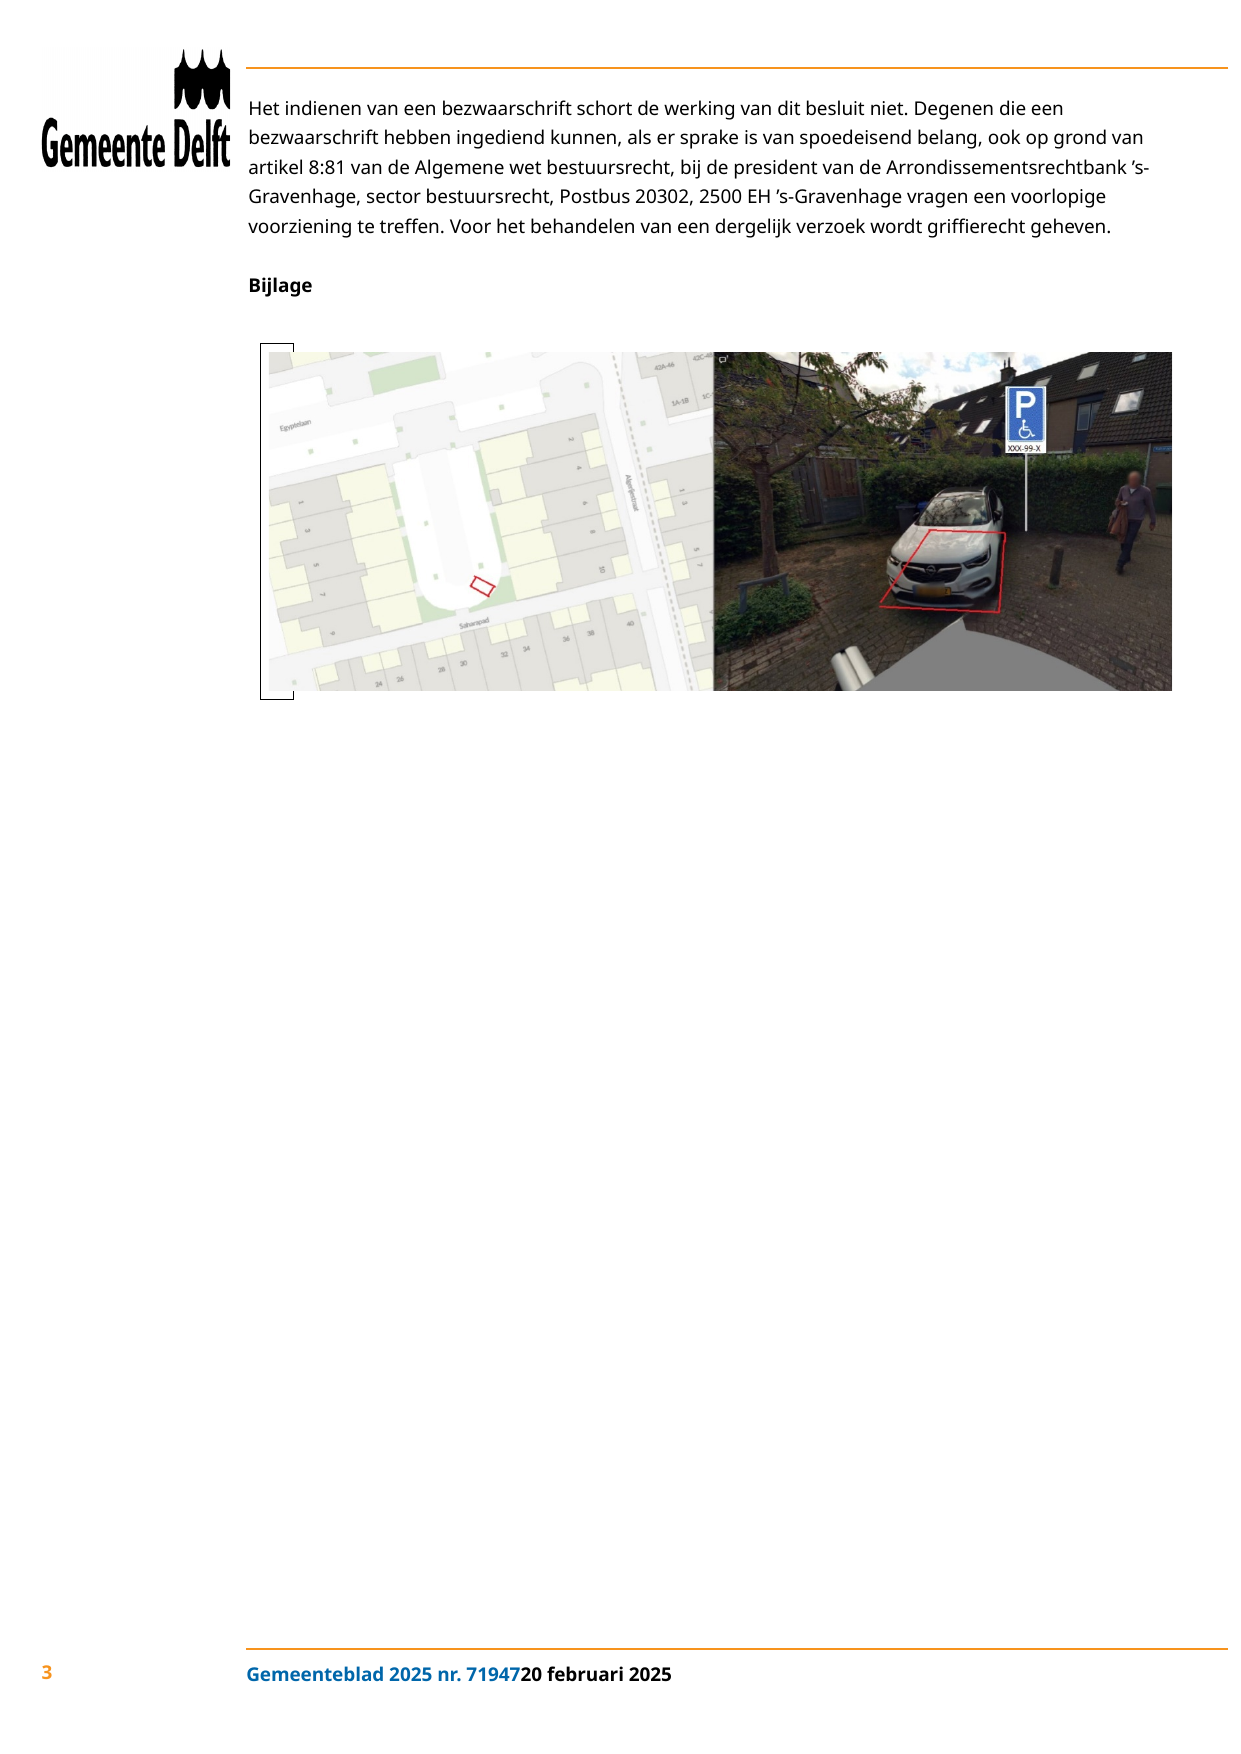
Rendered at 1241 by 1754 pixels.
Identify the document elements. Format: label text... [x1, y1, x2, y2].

picture [268, 352, 1173, 691]
text Het indienen van een bezwaarschrift schort de werking van dit besluit niet. Degenen die een bezwaarschrift hebben ingediend kunnen, als er sprake is van spoedeisend belang, ook op grond van artikel 8:81 van de Algemene wet bestuursrecht, bij de president van de Arrondissementsrechtbank ’s-Gravenhage, sector bestuursrecht, Postbus 20302, 2500 EH ’s-Gravenhage vragen een voorlopige voorziening te treffen. Voor het behandelen van een dergelijk verzoek wordt griffierecht geheven. [248, 95, 1152, 239]
picture [41, 47, 231, 172]
text Bijlage [248, 272, 1152, 298]
